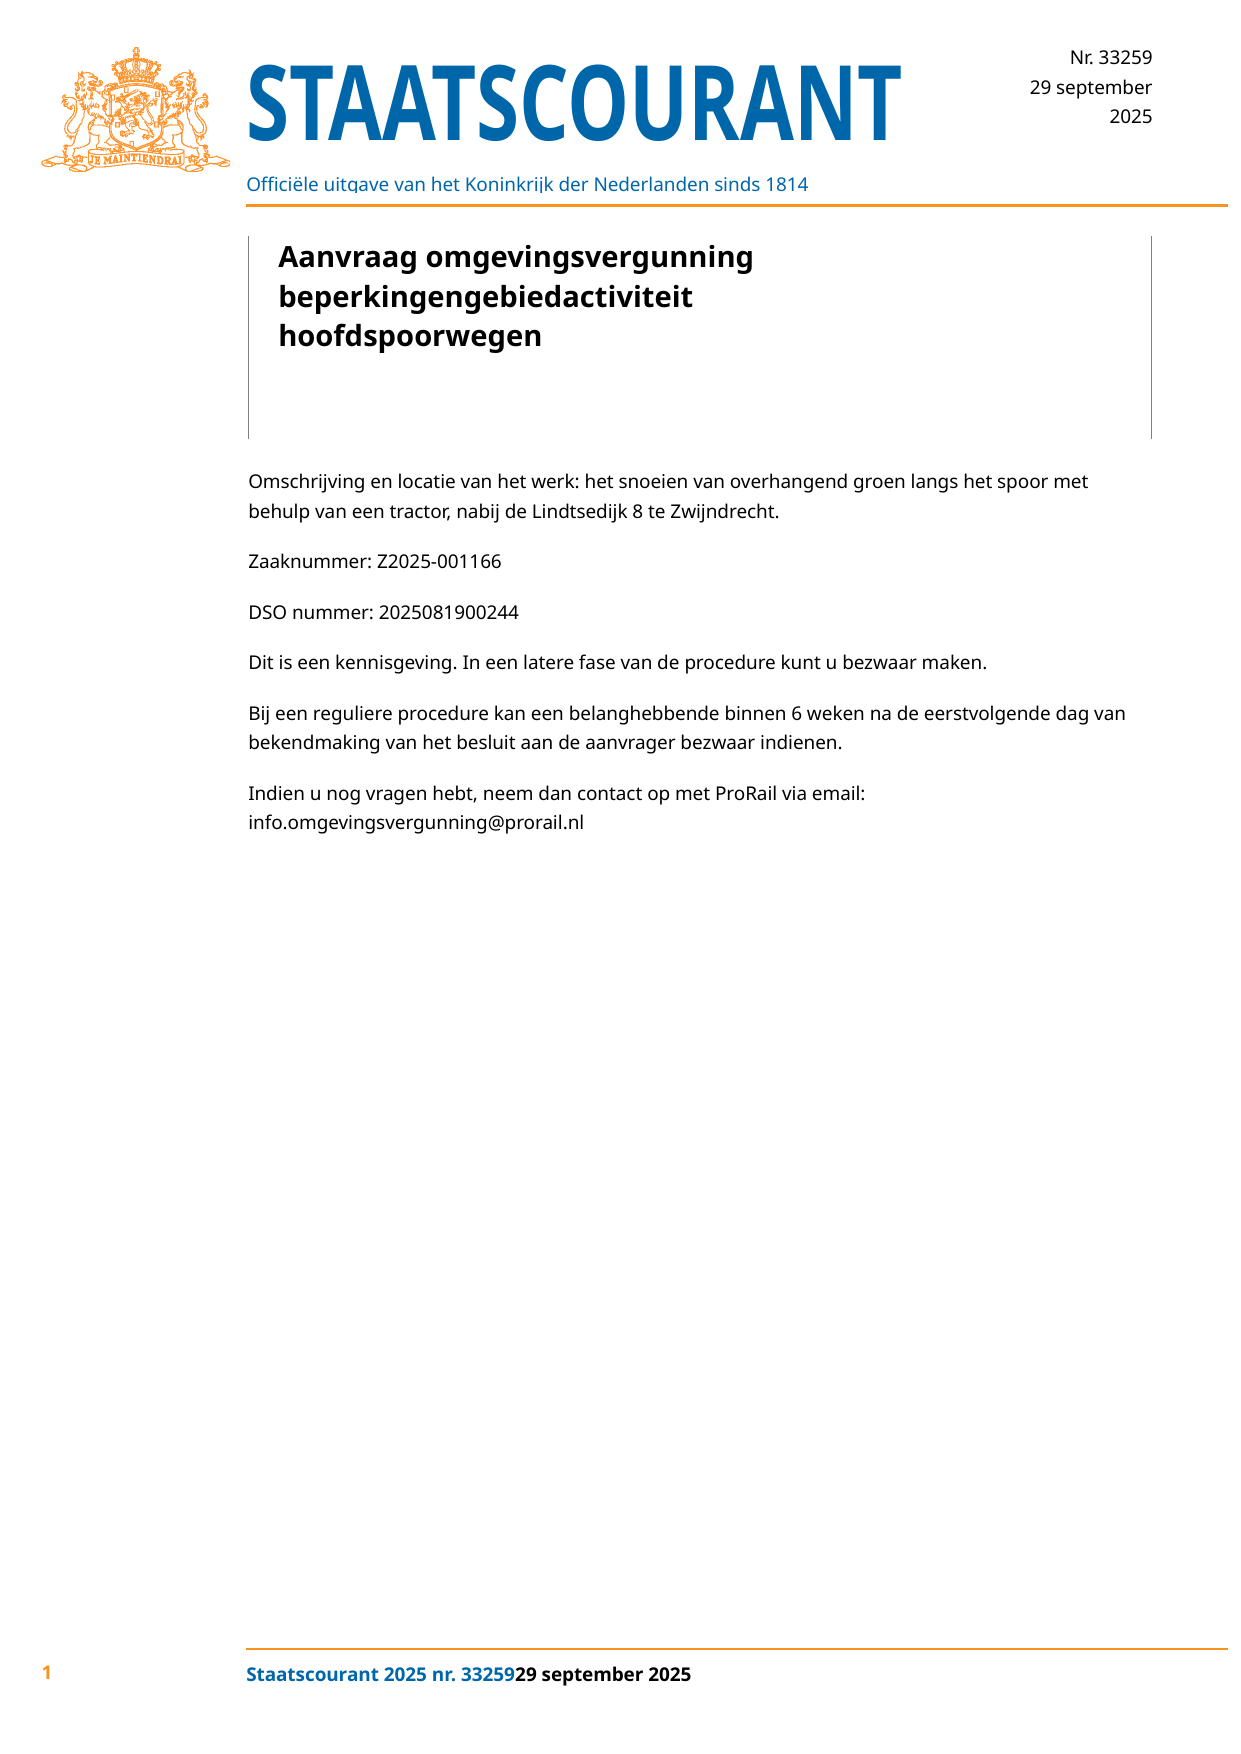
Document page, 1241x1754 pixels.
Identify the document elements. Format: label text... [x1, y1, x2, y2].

picture [41, 47, 231, 172]
table_header [1090, 236, 1151, 413]
table_header [850, 414, 1151, 439]
text Omschrijving en locatie van het werk: het snoeien van overhangend groen langs het spoor met behulp van een tractor, nabij de Lindtsedijk 8 te Zwijndrecht. [248, 469, 1152, 524]
table_header Aanvraag omgevingsvergunning beperkingengebiedactiviteit hoofdspoorwegen [249, 236, 850, 439]
picture [912, 236, 1090, 414]
table_header [850, 236, 912, 413]
text DSO nummer: 2025081900244 [248, 599, 1152, 625]
text Indien u nog vragen hebt, neem dan contact op met ProRail via email: info.omgevingsvergunning@prorail.nl [248, 780, 1152, 835]
text Bij een reguliere procedure kan een belanghebbende binnen 6 weken na de eerstvolgende dag van bekendmaking van het besluit aan de aanvrager bezwaar indienen. [248, 700, 1152, 755]
text Zaaknummer: Z2025-001166 [248, 549, 1152, 574]
text Dit is een kennisgeving. In een latere fase van de procedure kunt u bezwaar maken. [248, 649, 1152, 675]
